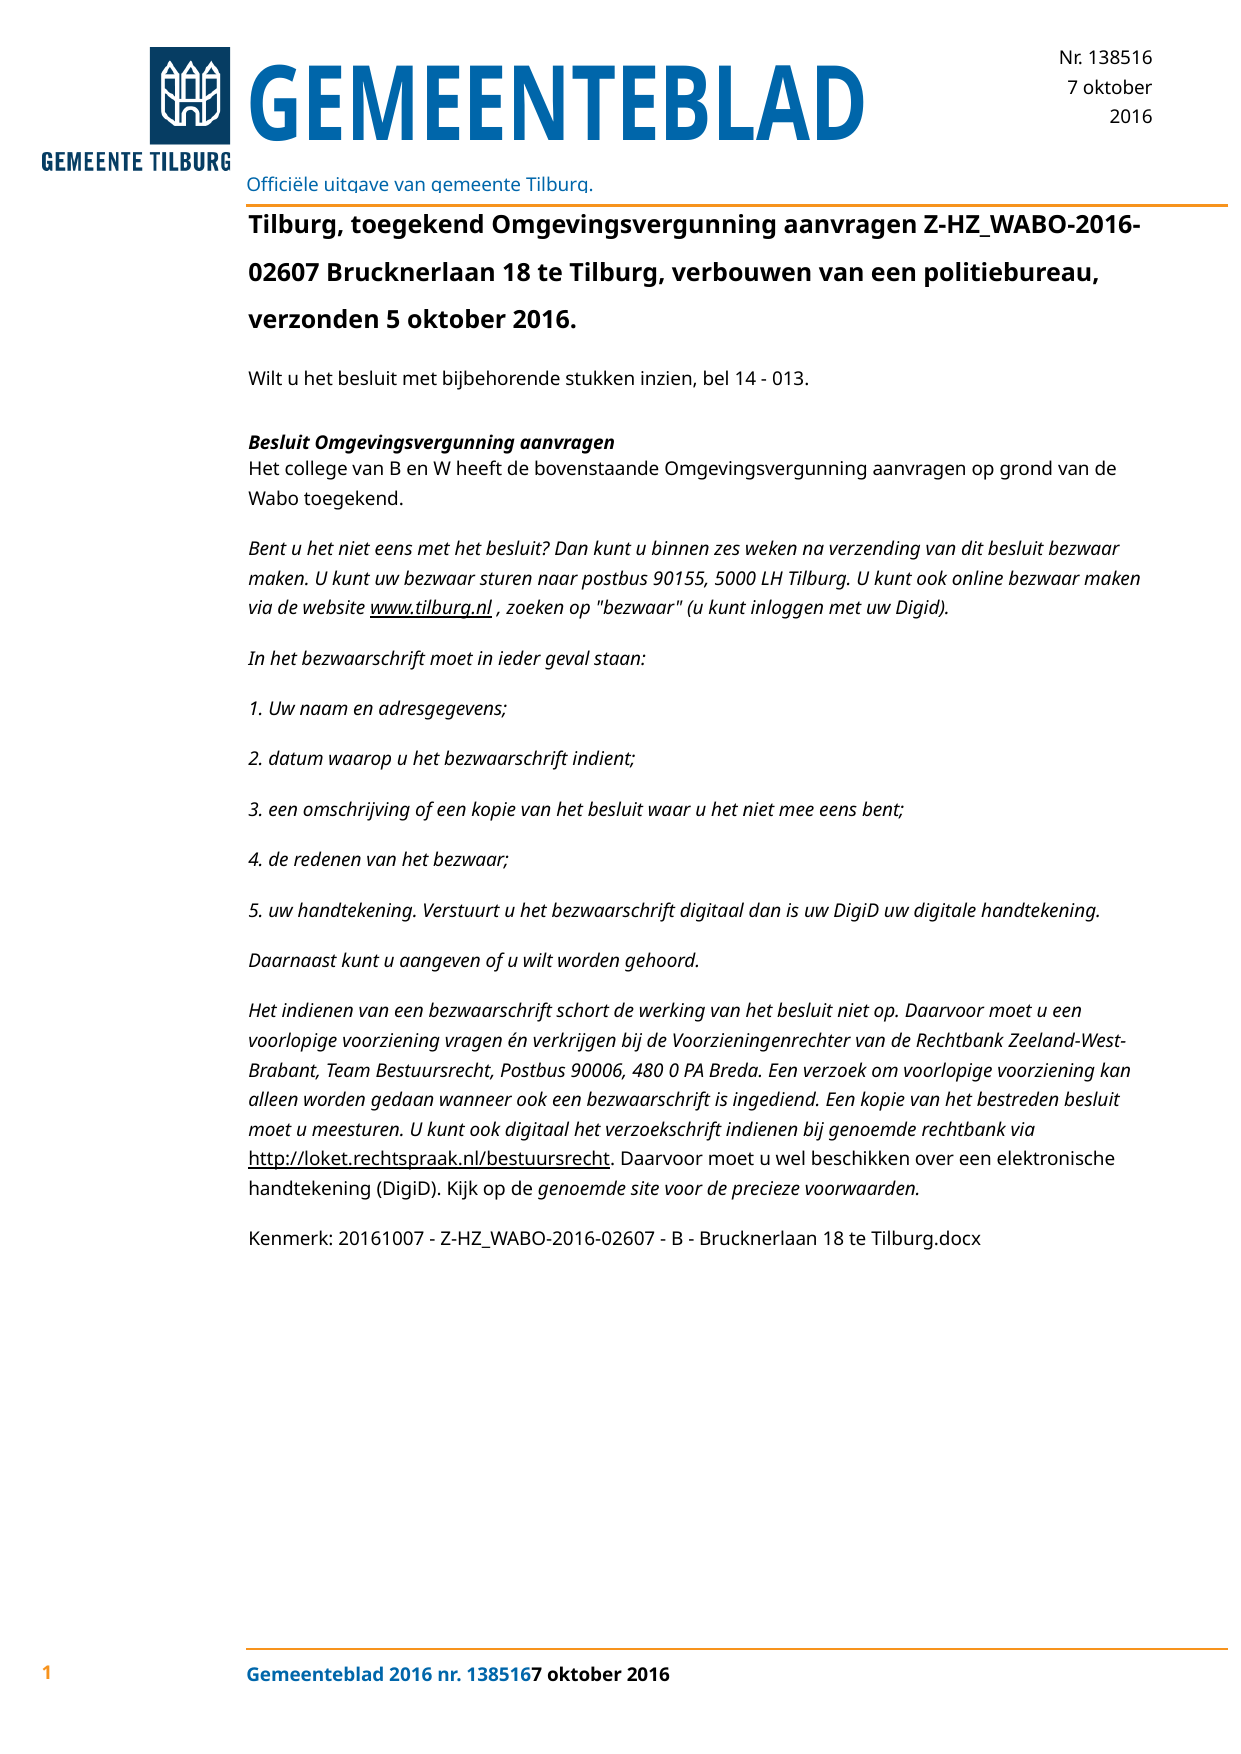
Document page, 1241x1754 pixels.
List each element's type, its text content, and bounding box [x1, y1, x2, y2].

text Bent u het niet eens met het besluit? Dan kunt u binnen zes weken na verzending van dit besluit bezwaar maken. U kunt uw bezwaar sturen naar postbus 90155, 5000 LH Tilburg. U kunt ook online bezwaar maken via de website www.tilburg.nl , zoeken op "bezwaar" (u kunt inloggen met uw Digid). [248, 535, 1152, 620]
text 5. uw handtekening. Verstuurt u het bezwaarschrift digitaal dan is uw DigiD uw digitale handtekening. [248, 897, 1152, 923]
text 4. de redenen van het bezwaar; [248, 846, 1152, 872]
text Het college van B en W heeft de bovenstaande Omgevingsvergunning aanvragen op grond van de Wabo toegekend. [248, 455, 1152, 511]
text Besluit Omgevingsvergunning aanvragen [248, 429, 1152, 455]
text Tilburg, toegekend Omgevingsvergunning aanvragen Z-HZ_WABO-2016-02607 Brucknerlaan 18 te Tilburg, verbouwen van een politiebureau, verzonden 5 oktober 2016. [248, 207, 1152, 336]
text 1. Uw naam en adresgegevens; [248, 695, 1152, 721]
text Daarnaast kunt u aangeven of u wilt worden gehoord. [248, 947, 1152, 973]
text 3. een omschrijving of een kopie van het besluit waar u het niet mee eens bent; [248, 796, 1152, 822]
text Kenmerk: 20161007 - Z-HZ_WABO-2016-02607 - B - Brucknerlaan 18 te Tilburg.docx [248, 1226, 1152, 1251]
text Wilt u het besluit met bijbehorende stukken inzien, bel 14 - 013. [248, 366, 1152, 391]
text 2. datum waarop u het bezwaarschrift indient; [248, 746, 1152, 771]
text Het indienen van een bezwaarschrift schort de werking van het besluit niet op. Daarvoor moet u een voorlopige voorziening vragen én verkrijgen bij de Voorzieningenrechter van de Rechtbank Zeeland-West-Brabant, Team Bestuursrecht, Postbus 90006, 480 0 PA Breda. Een verzoek om voorlopige voorziening kan alleen worden gedaan wanneer ook een bezwaarschrift is ingediend. Een kopie van het bestreden besluit moet u meesturen. U kunt ook digitaal het verzoekschrift indienen bij genoemde rechtbank via http://loket.rechtspraak.nl/bestuursrecht. Daarvoor moet u wel beschikken over een elektronische handtekening (DigiD). Kijk op de genoemde site voor de precieze voorwaarden. [248, 998, 1152, 1201]
text In het bezwaarschrift moet in ieder geval staan: [248, 645, 1152, 671]
picture [41, 47, 231, 172]
